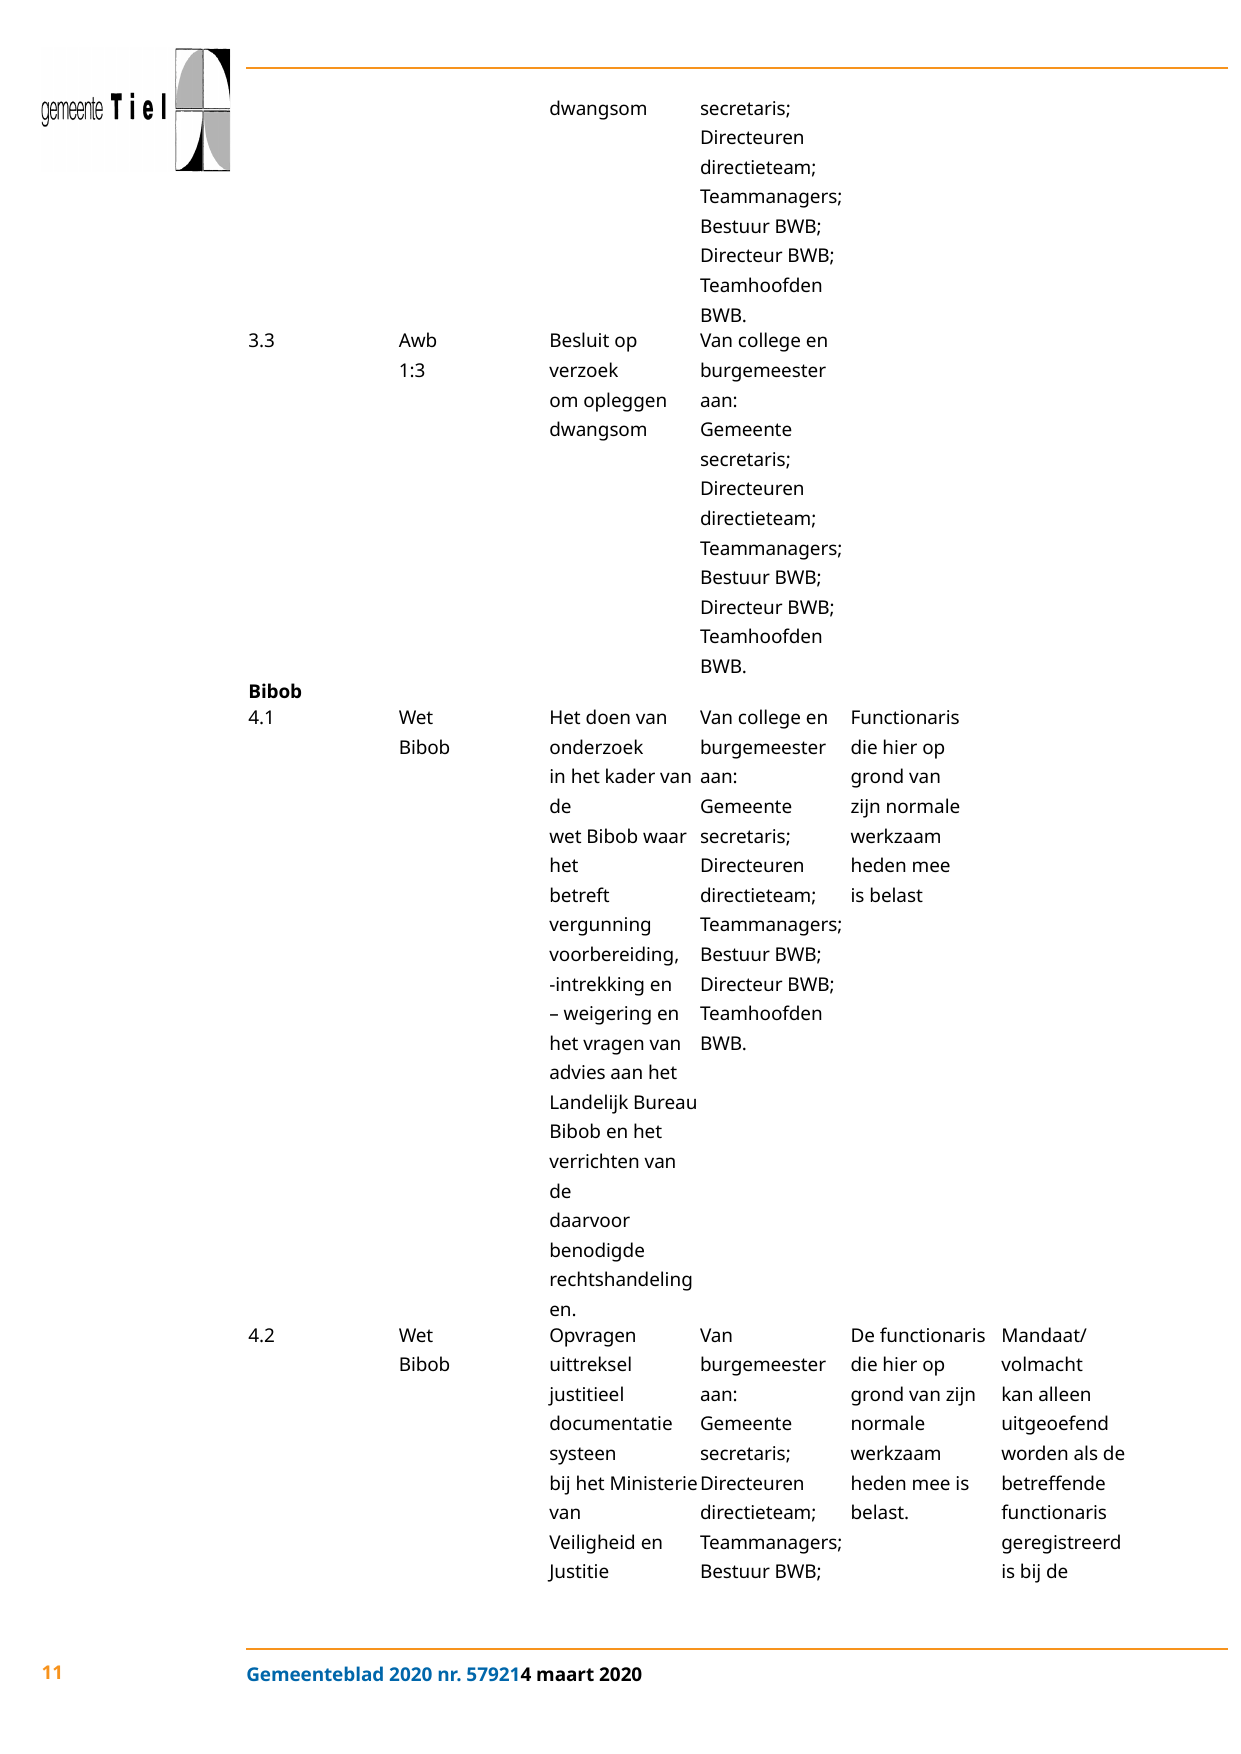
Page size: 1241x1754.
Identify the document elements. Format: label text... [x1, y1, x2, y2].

table_cell 3.3 [248, 328, 398, 679]
table_cell Van college en burgemeester aan: Gemeente secretaris; Directeuren directieteam; Teammanagers; Bestuur BWB; Directeur BWB; Teamhoofden BWB. [700, 705, 850, 1322]
picture [41, 47, 231, 172]
table_cell dwangsom [549, 95, 700, 328]
table_cell Functionaris die hier op grond van zijn normale werkzaam heden mee is belast [850, 705, 1001, 1322]
table_cell [248, 95, 398, 328]
table_cell Wet Bibob [399, 705, 549, 1322]
table_cell 4.2 [248, 1322, 398, 1584]
table_cell 4.1 [248, 705, 398, 1322]
table_cell [1001, 95, 1152, 328]
table_cell Het doen van onderzoek in het kader van de wet Bibob waar het betreft vergunning voorbereiding, -intrekking en – weigering en het vragen van advies aan het Landelijk Bureau Bibob en het verrichten van de daarvoor benodigde rechtshandelingen. [549, 705, 700, 1322]
table_cell [850, 95, 1001, 328]
table_cell De functionaris die hier op grond van zijn normale werkzaam heden mee is belast. [850, 1322, 1001, 1584]
table_cell secretaris; Directeuren directieteam; Teammanagers; Bestuur BWB; Directeur BWB; Teamhoofden BWB. [700, 95, 850, 328]
table_cell Van burgemeester aan: Gemeente secretaris; Directeuren directieteam; Teammanagers; Bestuur BWB; [700, 1322, 850, 1584]
table_cell Wet Bibob [399, 1322, 549, 1584]
table_cell [1001, 705, 1152, 1322]
table_cell Bibob [248, 679, 1152, 704]
table_cell Mandaat/volmacht kan alleen uitgeoefend worden als de betreffende functionaris geregistreerd is bij de [1001, 1322, 1152, 1584]
table_cell [850, 328, 1001, 679]
table_cell [399, 95, 549, 328]
table_cell Opvragen uittreksel justitieel documentatie systeen bij het Ministerie van Veiligheid en Justitie [549, 1322, 700, 1584]
table_cell Awb 1:3 [399, 328, 549, 679]
table_cell Besluit op verzoek om opleggen dwangsom [549, 328, 700, 679]
table_cell Van college en burgemeester aan: Gemeente secretaris; Directeuren directieteam; Teammanagers; Bestuur BWB; Directeur BWB; Teamhoofden BWB. [700, 328, 850, 679]
table_cell [1001, 328, 1152, 679]
